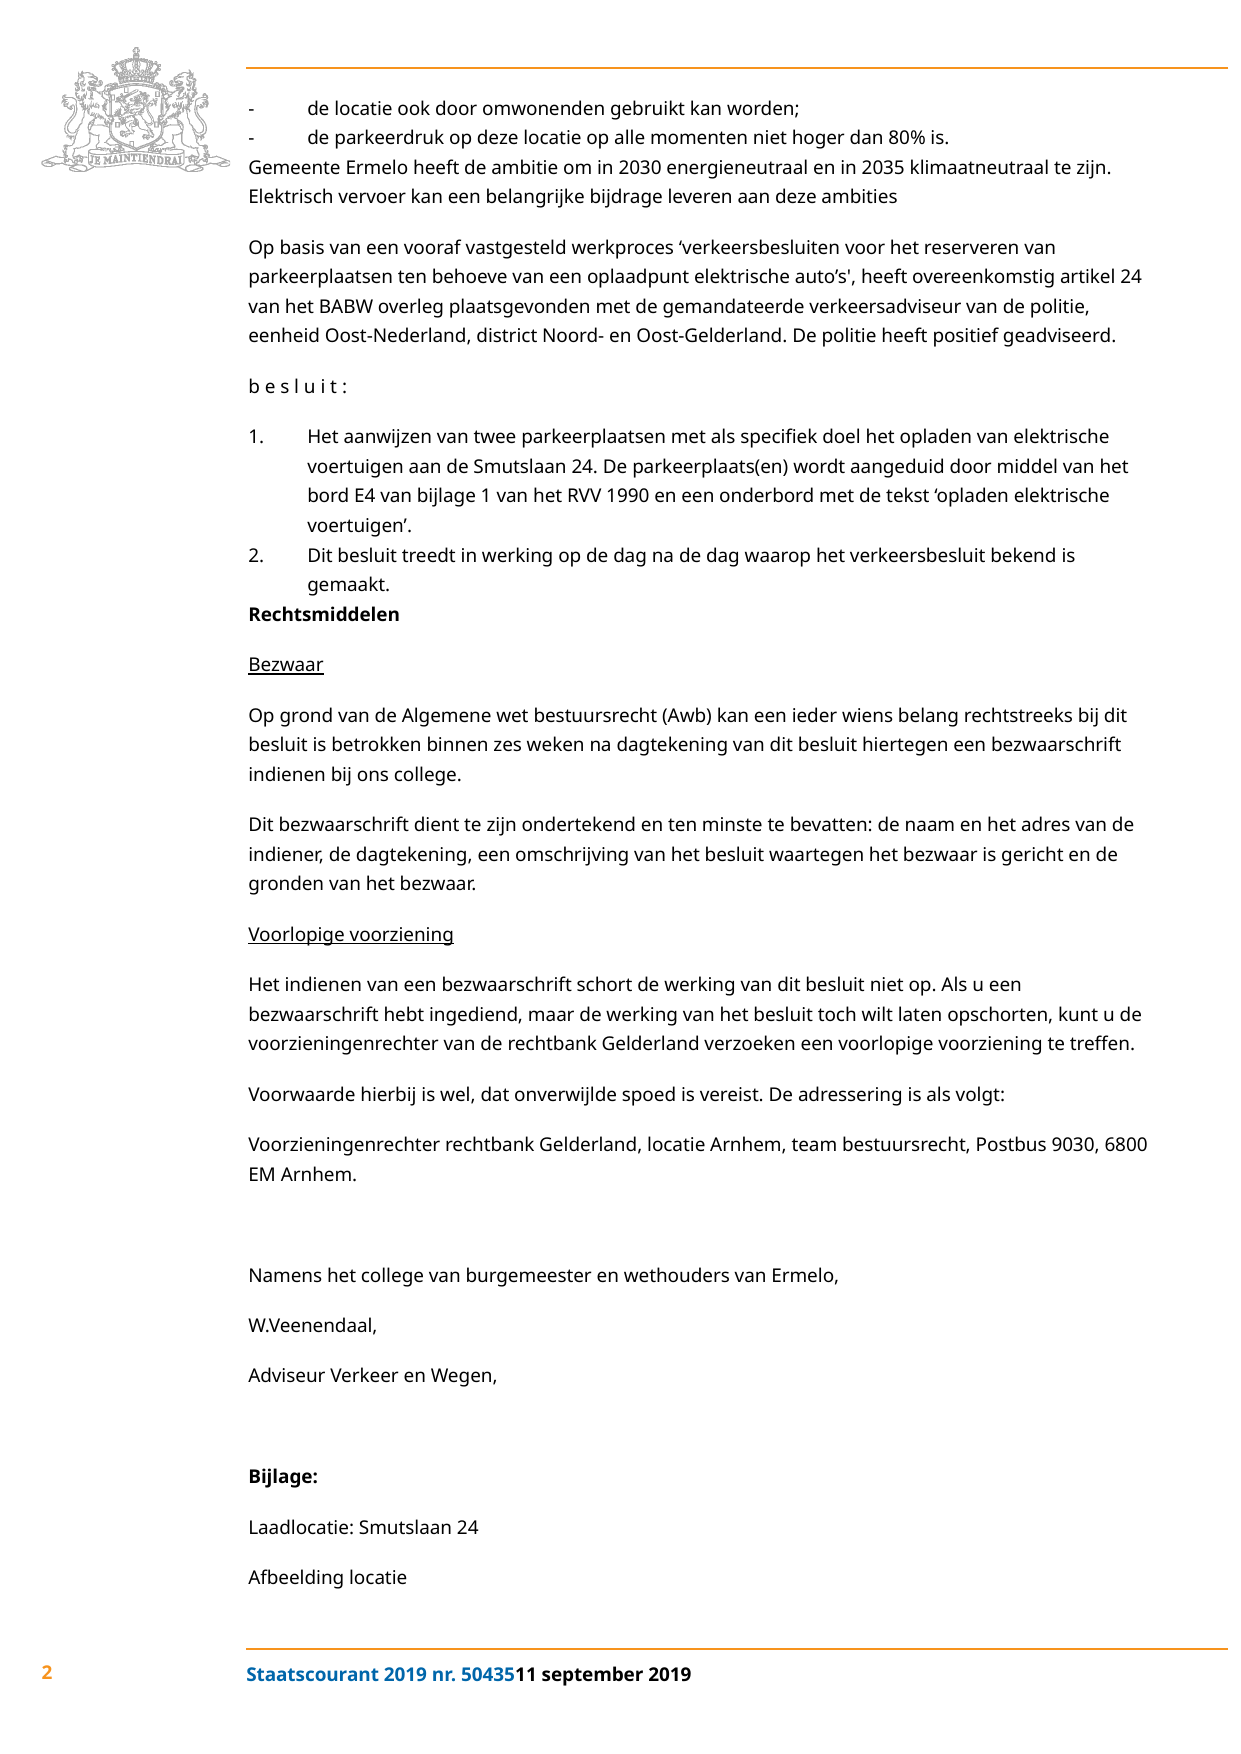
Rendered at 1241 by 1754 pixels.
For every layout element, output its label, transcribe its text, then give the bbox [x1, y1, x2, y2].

text Bezwaar [248, 651, 1152, 677]
text Bijlage: [248, 1463, 1152, 1489]
text W.Veenendaal, [248, 1312, 1152, 1338]
text Rechtsmiddelen [248, 601, 1152, 627]
text Het indienen van een bezwaarschrift schort de werking van dit besluit niet op. Als u een bezwaarschrift hebt ingediend, maar de werking van het besluit toch wilt laten opschorten, kunt u de voorzieningenrechter van de rechtbank Gelderland verzoeken een voorlopige voorziening te treffen. [248, 971, 1152, 1056]
text Voorzieningenrechter rechtbank Gelderland, locatie Arnhem, team bestuursrecht, Postbus 9030, 6800 EM Arnhem. [248, 1131, 1152, 1187]
list Dit besluit treedt in werking op de dag na de dag waarop het verkeersbesluit bekend is gemaakt. [248, 542, 1152, 597]
text Namens het college van burgemeester en wethouders van Ermelo, [248, 1262, 1152, 1288]
text Op grond van de Algemene wet bestuursrecht (Awb) kan een ieder wiens belang rechtstreeks bij dit besluit is betrokken binnen zes weken na dagtekening van dit besluit hiertegen een bezwaarschrift indienen bij ons college. [248, 702, 1152, 787]
list de parkeerdruk op deze locatie op alle momenten niet hoger dan 80% is. [248, 124, 1152, 150]
text b e s l u i t : [248, 373, 1152, 399]
picture [41, 47, 231, 172]
list Het aanwijzen van twee parkeerplaatsen met als specifiek doel het opladen van elektrische voertuigen aan de Smutslaan 24. De parkeerplaats(en) wordt aangeduid door middel van het bord E4 van bijlage 1 van het RVV 1990 en een onderbord met de tekst ‘opladen elektrische voertuigen’. [248, 423, 1152, 538]
text Op basis van een vooraf vastgesteld werkproces ‘verkeersbesluiten voor het reserveren van parkeerplaatsen ten behoeve van een oplaadpunt elektrische auto’s', heeft overeenkomstig artikel 24 van het BABW overleg plaatsgevonden met de gemandateerde verkeersadviseur van de politie, eenheid Oost-Nederland, district Noord- en Oost-Gelderland. De politie heeft positief geadviseerd. [248, 234, 1152, 348]
text Adviseur Verkeer en Wegen, [248, 1363, 1152, 1388]
text Gemeente Ermelo heeft de ambitie om in 2030 energieneutraal en in 2035 klimaatneutraal te zijn. Elektrisch vervoer kan een belangrijke bijdrage leveren aan deze ambities [248, 154, 1152, 209]
text Voorwaarde hierbij is wel, dat onverwijlde spoed is vereist. De adressering is als volgt: [248, 1081, 1152, 1107]
text Afbeelding locatie [248, 1564, 1152, 1590]
text Voorlopige voorziening [248, 921, 1152, 947]
text Laadlocatie: Smutslaan 24 [248, 1514, 1152, 1540]
text Dit bezwaarschrift dient te zijn ondertekend en ten minste te bevatten: de naam en het adres van de indiener, de dagtekening, een omschrijving van het besluit waartegen het bezwaar is gericht en de gronden van het bezwaar. [248, 811, 1152, 896]
list de locatie ook door omwonenden gebruikt kan worden; [248, 95, 1152, 121]
